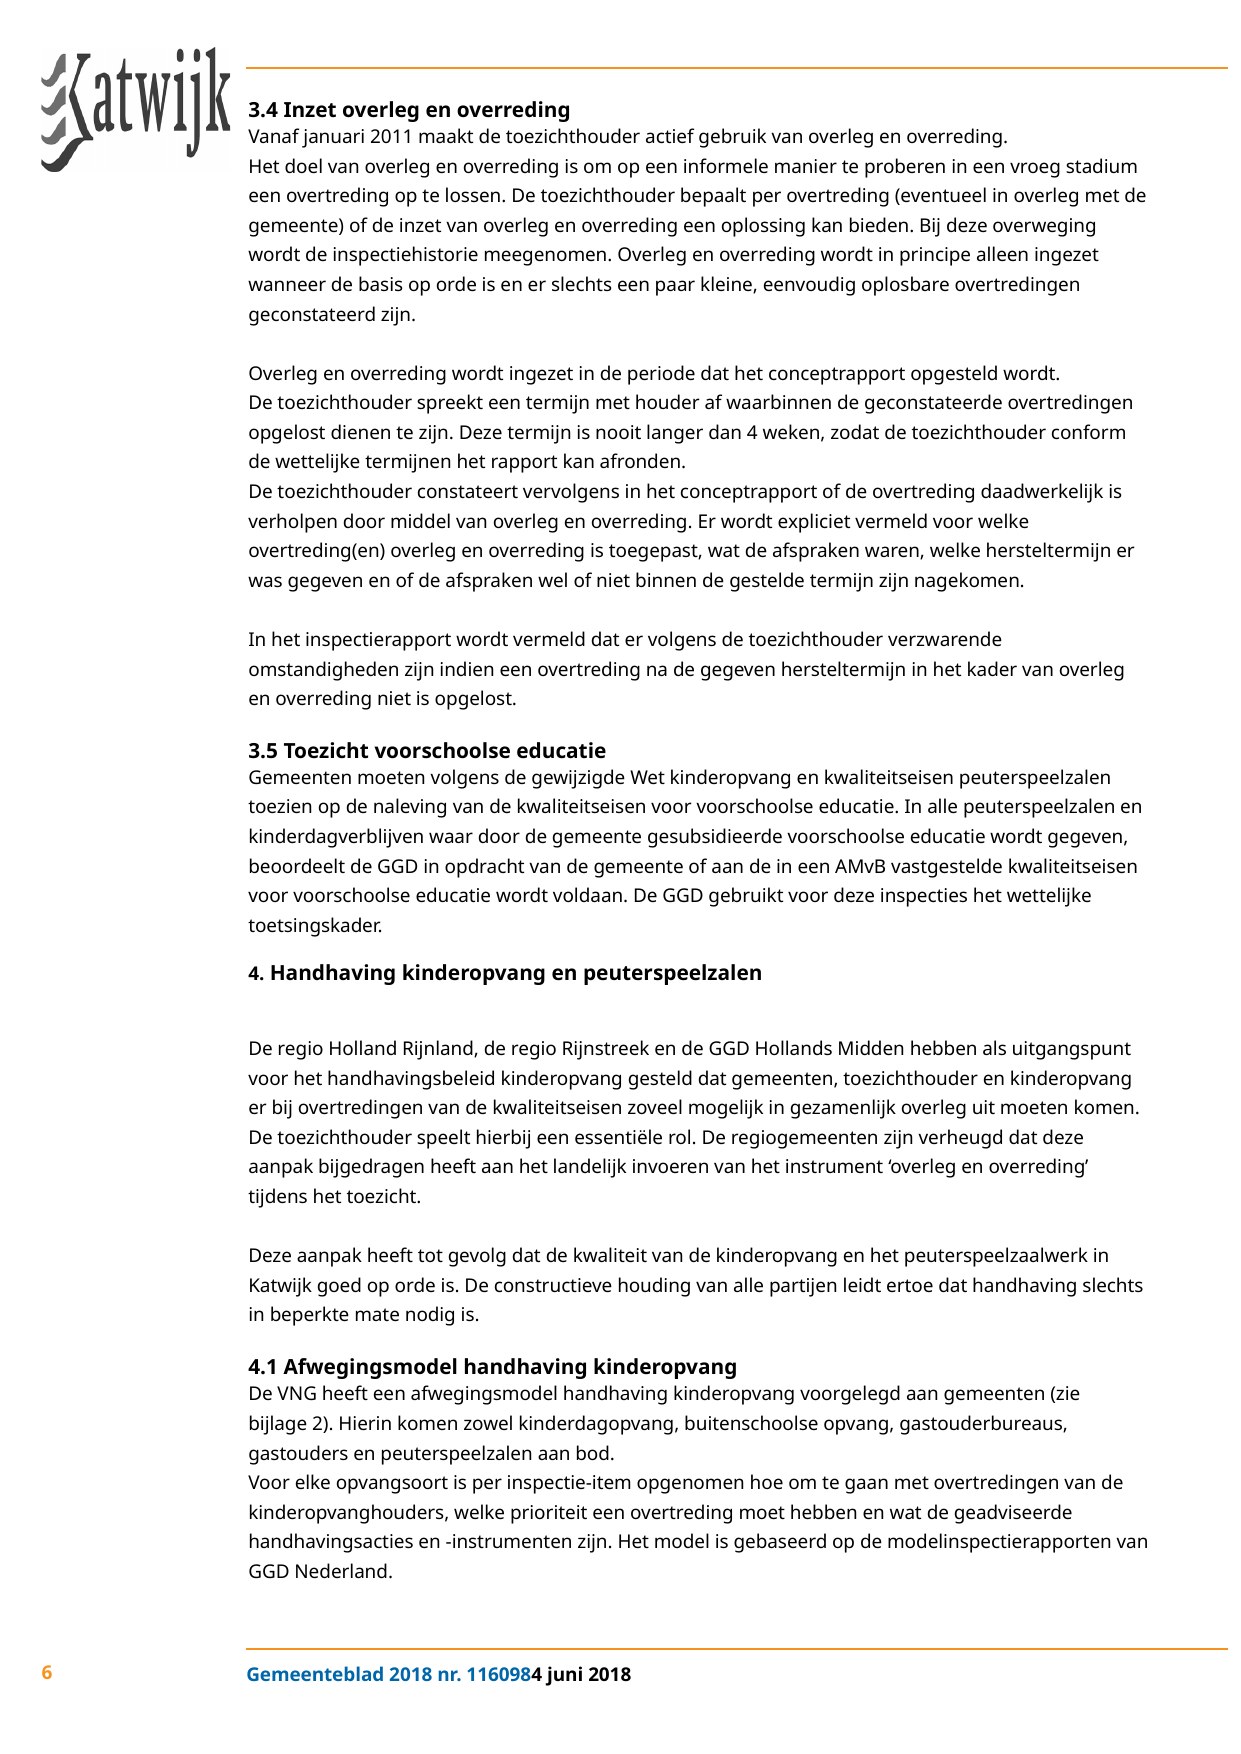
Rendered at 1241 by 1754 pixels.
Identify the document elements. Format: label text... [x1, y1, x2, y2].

text Vanaf januari 2011 maakt de toezichthouder actief gebruik van overleg en overreding. [248, 123, 1152, 149]
text 4. Handhaving kinderopvang en peuterspeelzalen [248, 958, 1152, 986]
text Voor elke opvangsoort is per inspectie-item opgenomen hoe om te gaan met overtredingen van de kinderopvanghouders, welke prioriteit een overtreding moet hebben en wat de geadviseerde handhavingsacties en -instrumenten zijn. Het model is gebaseerd op de modelinspectierapporten van GGD Nederland. [248, 1469, 1152, 1584]
text De toezichthouder spreekt een termijn met houder af waarbinnen de geconstateerde overtredingen opgelost dienen te zijn. Deze termijn is nooit langer dan 4 weken, zodat de toezichthouder conform de wettelijke termijnen het rapport kan afronden. [248, 389, 1152, 474]
text De toezichthouder constateert vervolgens in het conceptrapport of de overtreding daadwerkelijk is verholpen door middel van overleg en overreding. Er wordt expliciet vermeld voor welke overtreding(en) overleg en overreding is toegepast, wat de afspraken waren, welke hersteltermijn er was gegeven en of de afspraken wel of niet binnen de gestelde termijn zijn nagekomen. [248, 478, 1152, 593]
text Deze aanpak heeft tot gevolg dat de kwaliteit van de kinderopvang en het peuterspeelzaalwerk in Katwijk goed op orde is. De constructieve houding van alle partijen leidt ertoe dat handhaving slechts in beperkte mate nodig is. [248, 1242, 1152, 1327]
text Het doel van overleg en overreding is om op een informele manier te proberen in een vroeg stadium een overtreding op te lossen. De toezichthouder bepaalt per overtreding (eventueel in overleg met de gemeente) of de inzet van overleg en overreding een oplossing kan bieden. Bij deze overweging wordt de inspectiehistorie meegenomen. Overleg en overreding wordt in principe alleen ingezet wanneer de basis op orde is en er slechts een paar kleine, eenvoudig oplosbare overtredingen geconstateerd zijn. [248, 153, 1152, 326]
text De VNG heeft een afwegingsmodel handhaving kinderopvang voorgelegd aan gemeenten (zie bijlage 2). Hierin komen zowel kinderdagopvang, buitenschoolse opvang, gastouderbureaus, gastouders en peuterspeelzalen aan bod. [248, 1381, 1152, 1465]
text 3.4 Inzet overleg en overreding [248, 95, 1152, 123]
text 3.5 Toezicht voorschoolse educatie [248, 736, 1152, 764]
picture [41, 47, 231, 172]
text Gemeenten moeten volgens de gewijzigde Wet kinderopvang en kwaliteitseisen peuterspeelzalen toezien op de naleving van de kwaliteitseisen voor voorschoolse educatie. In alle peuterspeelzalen en kinderdagverblijven waar door de gemeente gesubsidieerde voorschoolse educatie wordt gegeven, beoordeelt de GGD in opdracht van de gemeente of aan de in een AMvB vastgestelde kwaliteitseisen voor voorschoolse educatie wordt voldaan. De GGD gebruikt voor deze inspecties het wettelijke toetsingskader. [248, 764, 1152, 938]
text De regio Holland Rijnland, de regio Rijnstreek en de GGD Hollands Midden hebben als uitgangspunt voor het handhavingsbeleid kinderopvang gesteld dat gemeenten, toezichthouder en kinderopvang er bij overtredingen van de kwaliteitseisen zoveel mogelijk in gezamenlijk overleg uit moeten komen. De toezichthouder speelt hierbij een essentiële rol. De regiogemeenten zijn verheugd dat deze aanpak bijgedragen heeft aan het landelijk invoeren van het instrument ‘overleg en overreding’ tijdens het toezicht. [248, 1035, 1152, 1209]
text In het inspectierapport wordt vermeld dat er volgens de toezichthouder verzwarende omstandigheden zijn indien een overtreding na de gegeven hersteltermijn in het kader van overleg en overreding niet is opgelost. [248, 626, 1152, 711]
text Overleg en overreding wordt ingezet in de periode dat het conceptrapport opgesteld wordt. [248, 360, 1152, 386]
text 4.1 Afwegingsmodel handhaving kinderopvang [248, 1352, 1152, 1381]
